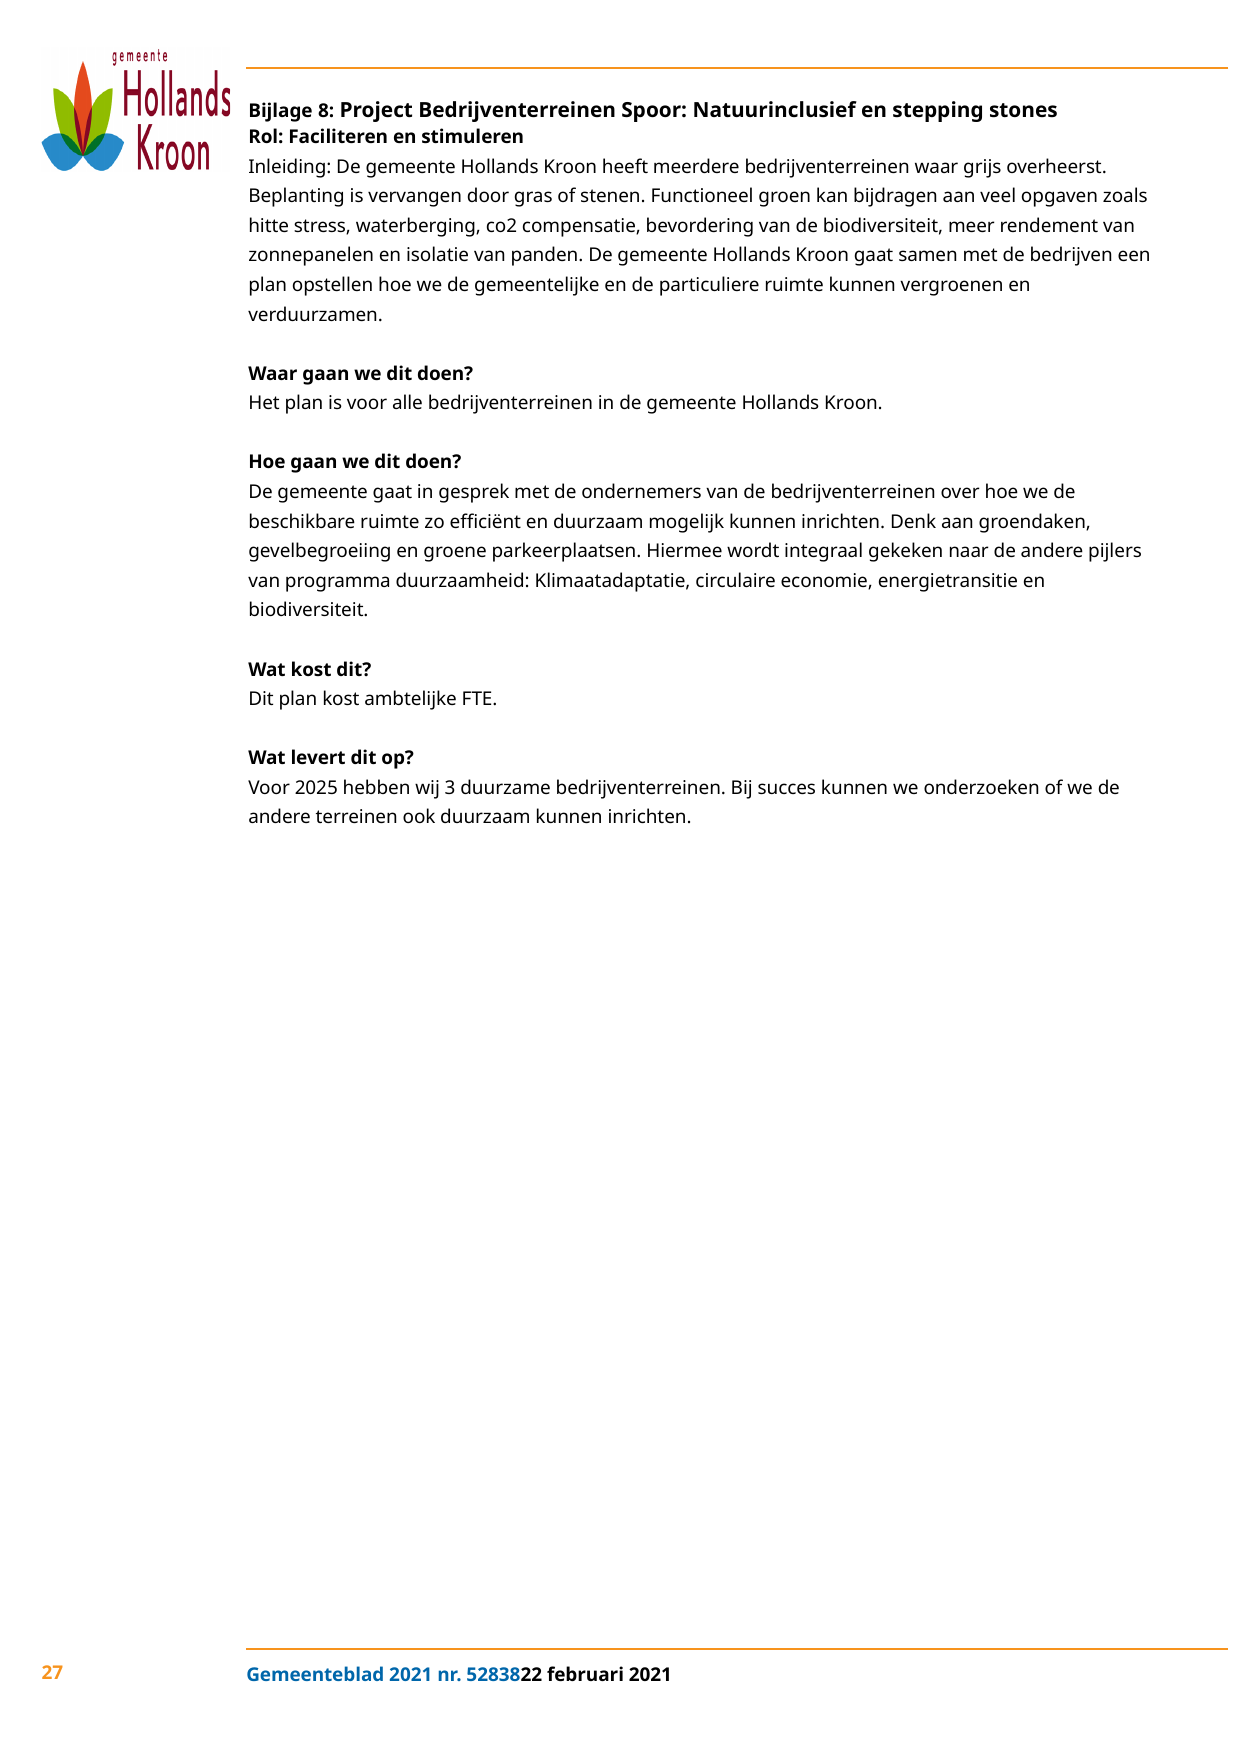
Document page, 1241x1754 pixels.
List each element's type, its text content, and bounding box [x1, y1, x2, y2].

text Rol: Faciliteren en stimuleren [248, 123, 1152, 149]
text Bijlage 8: Project Bedrijventerreinen Spoor: Natuurinclusief en stepping stones [248, 95, 1152, 123]
text Wat kost dit? [248, 656, 1152, 682]
text Hoe gaan we dit doen? [248, 449, 1152, 474]
text Voor 2025 hebben wij 3 duurzame bedrijventerreinen. Bij succes kunnen we onderzoeken of we de andere terreinen ook duurzaam kunnen inrichten. [248, 774, 1152, 829]
text Inleiding: De gemeente Hollands Kroon heeft meerdere bedrijventerreinen waar grijs overheerst. Beplanting is vervangen door gras of stenen. Functioneel groen kan bijdragen aan veel opgaven zoals hitte stress, waterberging, co2 compensatie, bevordering van de biodiversiteit, meer rendement van zonnepanelen en isolatie van panden. De gemeente Hollands Kroon gaat samen met de bedrijven een plan opstellen hoe we de gemeentelijke en de particuliere ruimte kunnen vergroenen en verduurzamen. [248, 153, 1152, 327]
text De gemeente gaat in gesprek met de ondernemers van de bedrijventerreinen over hoe we de beschikbare ruimte zo efficiënt en duurzaam mogelijk kunnen inrichten. Denk aan groendaken, gevelbegroeiing en groene parkeerplaatsen. Hiermee wordt integraal gekeken naar de andere pijlers van programma duurzaamheid: Klimaatadaptatie, circulaire economie, energietransitie en biodiversiteit. [248, 478, 1152, 622]
text Dit plan kost ambtelijke FTE. [248, 685, 1152, 711]
text Wat levert dit op? [248, 744, 1152, 770]
text Waar gaan we dit doen? [248, 360, 1152, 386]
picture [41, 47, 231, 172]
text Het plan is voor alle bedrijventerreinen in de gemeente Hollands Kroon. [248, 389, 1152, 415]
